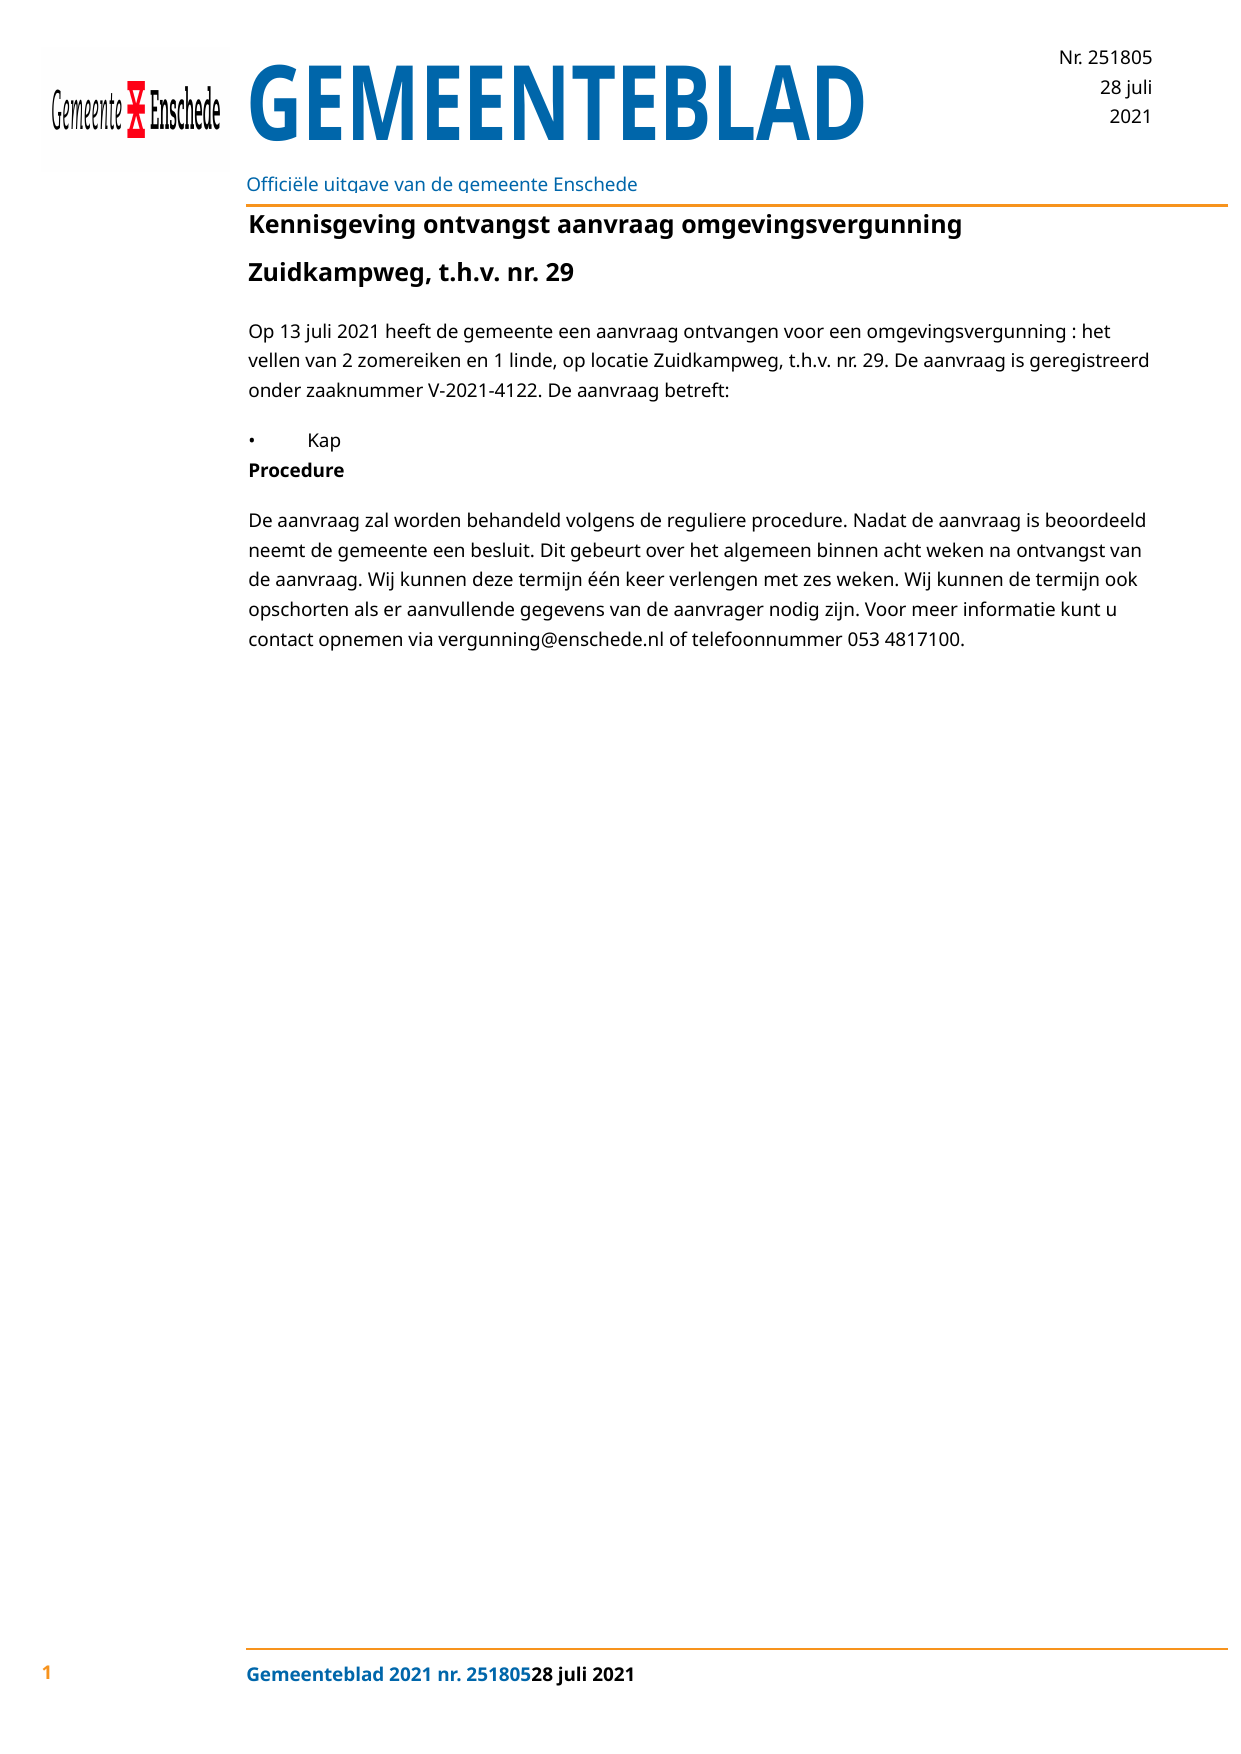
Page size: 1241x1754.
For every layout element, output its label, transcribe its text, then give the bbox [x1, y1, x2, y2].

text Op 13 juli 2021 heeft de gemeente een aanvraag ontvangen voor een omgevingsvergunning : het vellen van 2 zomereiken en 1 linde, op locatie Zuidkampweg, t.h.v. nr. 29. De aanvraag is geregistreerd onder zaaknummer V-2021-4122. De aanvraag betreft: [248, 318, 1152, 403]
text De aanvraag zal worden behandeld volgens de reguliere procedure. Nadat de aanvraag is beoordeeld neemt de gemeente een besluit. Dit gebeurt over het algemeen binnen acht weken na ontvangst van de aanvraag. Wij kunnen deze termijn één keer verlengen met zes weken. Wij kunnen de termijn ook opschorten als er aanvullende gegevens van de aanvrager nodig zijn. Voor meer informatie kunt u contact opnemen via vergunning@enschede.nl of telefoonnummer 053 4817100. [248, 507, 1152, 652]
list Kap [248, 427, 1152, 453]
text Kennisgeving ontvangst aanvraag omgevingsvergunning Zuidkampweg, t.h.v. nr. 29 [248, 207, 1152, 288]
picture [41, 47, 231, 172]
text Procedure [248, 457, 1152, 483]
